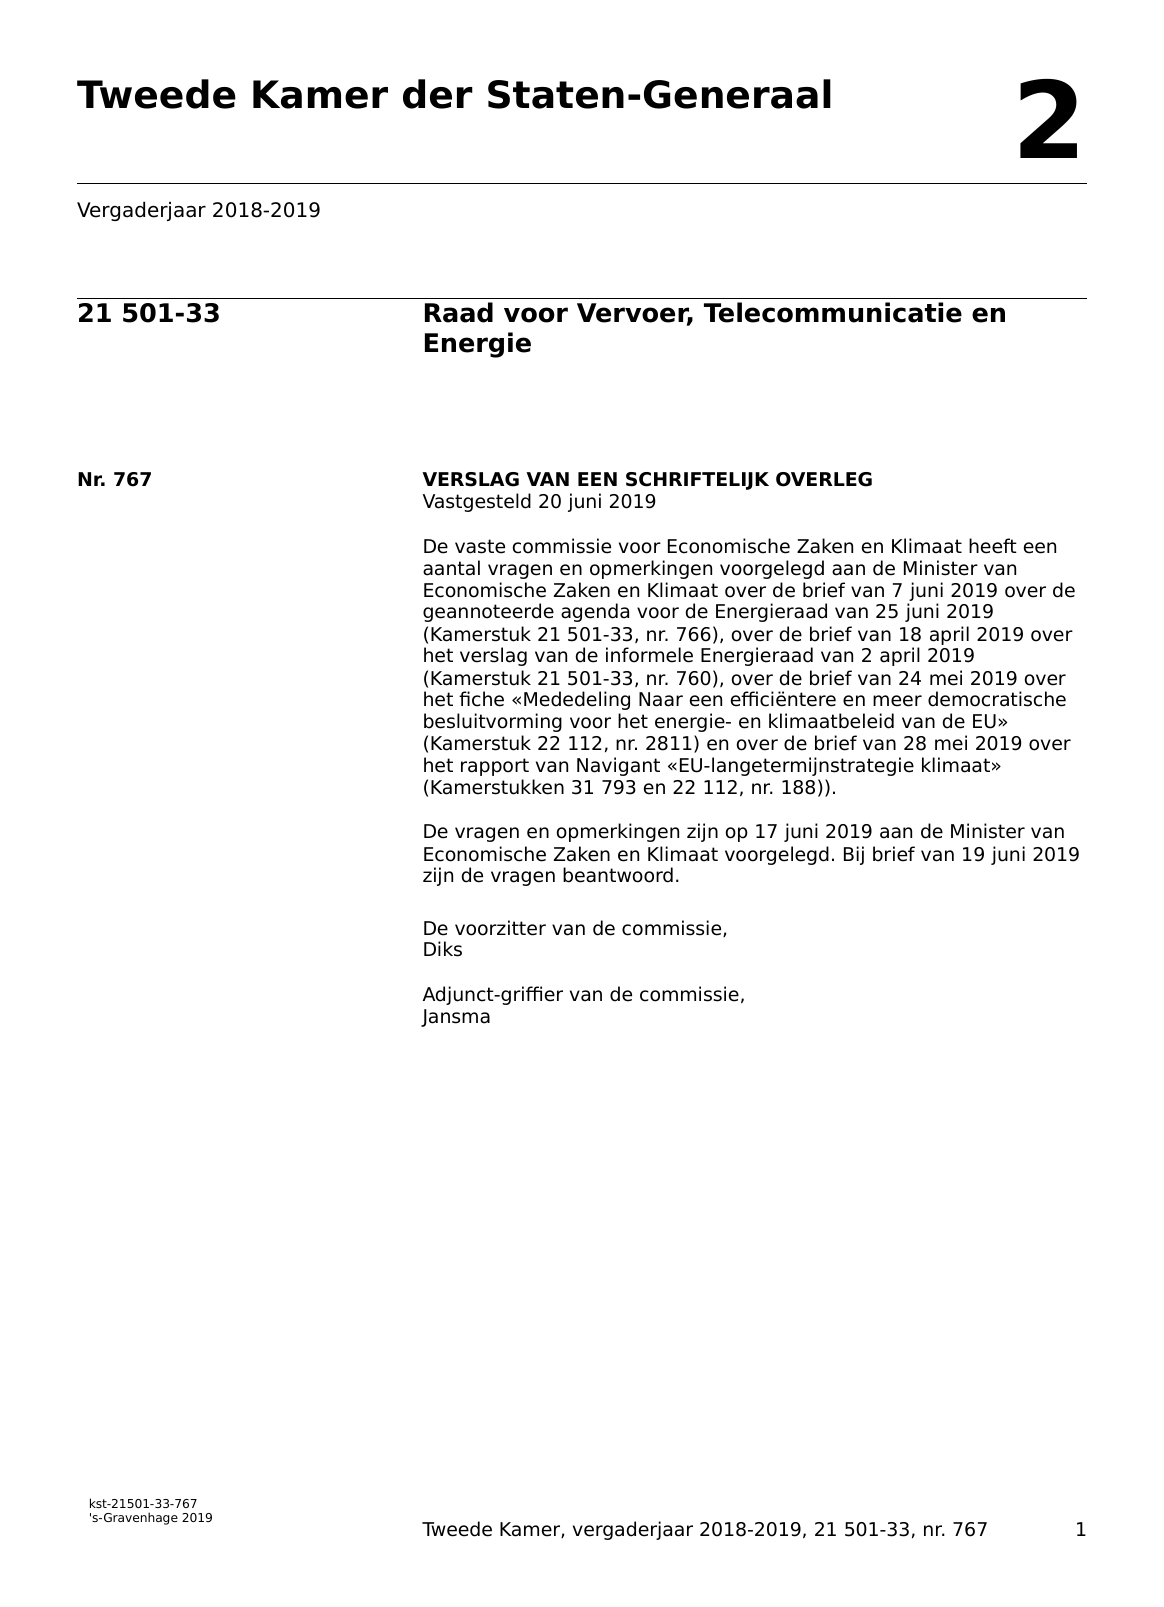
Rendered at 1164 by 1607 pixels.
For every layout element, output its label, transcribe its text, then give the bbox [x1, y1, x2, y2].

text De voorzitter van de commissie, Diks [422, 917, 1087, 961]
table_header 2 [886, 59, 1087, 183]
subtitle 21 501-33 Raad voor Vervoer, Telecommunicatie en Energie [77, 299, 1087, 358]
subtitle Nr. 767 VERSLAG VAN EEN SCHRIFTELIJK OVERLEG [77, 469, 1087, 491]
text Vastgesteld 20 juni 2019 [422, 491, 1087, 513]
text 's-Gravenhage 2019 [88, 1511, 323, 1525]
table_cell Vergaderjaar 2018-2019 [77, 184, 1087, 298]
table_header Tweede Kamer der Staten-Generaal [77, 59, 886, 183]
text De vragen en opmerkingen zijn op 17 juni 2019 aan de Minister van Economische Zaken en Klimaat voorgelegd. Bij brief van 19 juni 2019 zijn de vragen beantwoord. [422, 821, 1087, 887]
text Adjunct-griffier van de commissie, Jansma [422, 983, 1087, 1027]
text De vaste commissie voor Economische Zaken en Klimaat heeft een aantal vragen en opmerkingen voorgelegd aan de Minister van Economische Zaken en Klimaat over de brief van 7 juni 2019 over de geannoteerde agenda voor de Energieraad van 25 juni 2019 (Kamerstuk 21 501-33, nr. 766), over de brief van 18 april 2019 over het verslag van de informele Energieraad van 2 april 2019 (Kamerstuk 21 501-33, nr. 760), over de brief van 24 mei 2019 over het fiche «Mededeling Naar een efficiëntere en meer democratische besluitvorming voor het energie- en klimaatbeleid van de EU» (Kamerstuk 22 112, nr. 2811) en over de brief van 28 mei 2019 over het rapport van Navigant «EU-langetermijnstrategie klimaat» (Kamerstukken 31 793 en 22 112, nr. 188)). [422, 536, 1087, 799]
text kst-21501-33-767 [88, 1497, 323, 1511]
